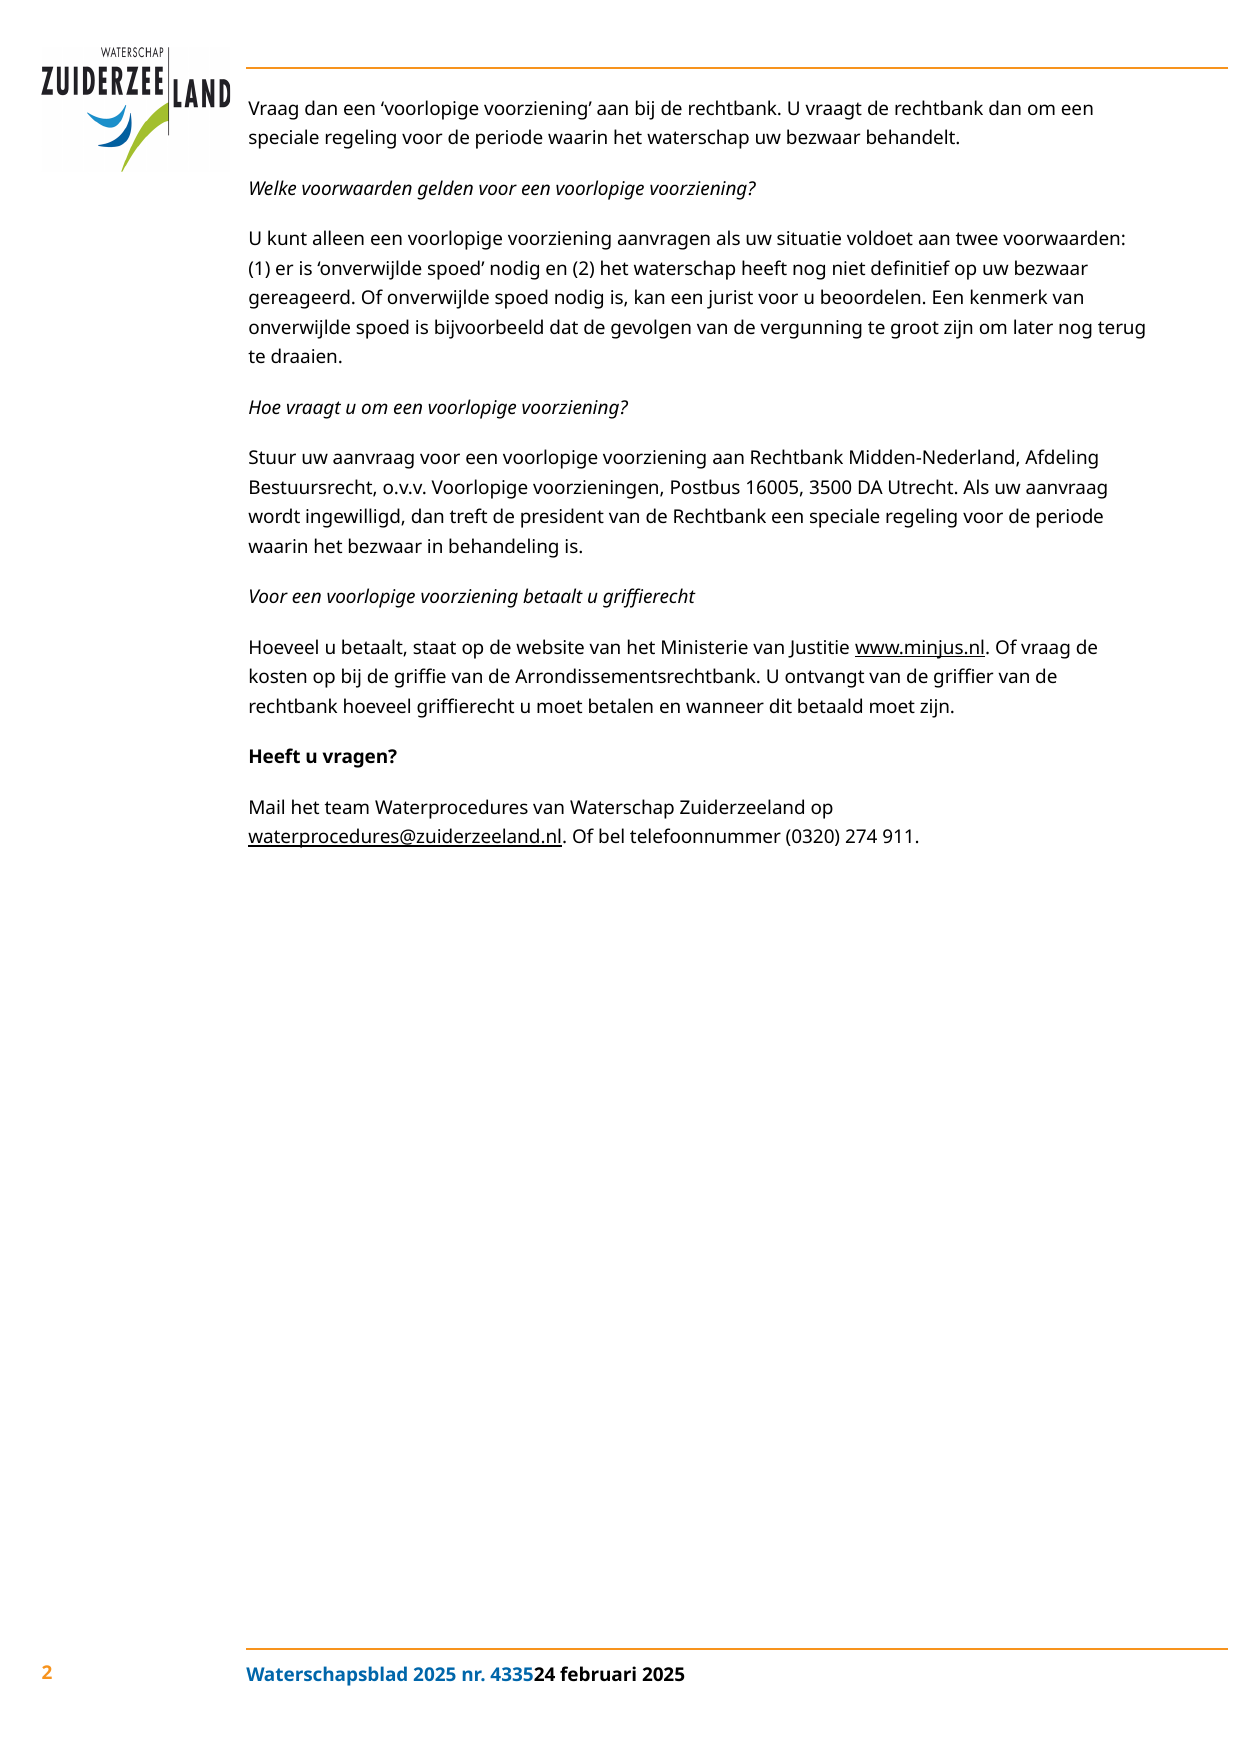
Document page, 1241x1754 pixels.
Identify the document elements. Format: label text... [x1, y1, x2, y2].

text U kunt alleen een voorlopige voorziening aanvragen als uw situatie voldoet aan twee voorwaarden: (1) er is ‘onverwijlde spoed’ nodig en (2) het waterschap heeft nog niet definitief op uw bezwaar gereageerd. Of onverwijlde spoed nodig is, kan een jurist voor u beoordelen. Een kenmerk van onverwijlde spoed is bijvoorbeeld dat de gevolgen van de vergunning te groot zijn om later nog terug te draaien. [248, 225, 1152, 369]
text Hoe vraagt u om een voorlopige voorziening? [248, 394, 1152, 420]
text Voor een voorlopige voorziening betaalt u griffierecht [248, 583, 1152, 609]
text Stuur uw aanvraag voor een voorlopige voorziening aan Rechtbank Midden-Nederland, Afdeling Bestuursrecht, o.v.v. Voorlopige voorzieningen, Postbus 16005, 3500 DA Utrecht. Als uw aanvraag wordt ingewilligd, dan treft de president van de Rechtbank een speciale regeling voor de periode waarin het bezwaar in behandeling is. [248, 444, 1152, 559]
text Hoeveel u betaalt, staat op de website van het Ministerie van Justitie www.minjus.nl. Of vraag de kosten op bij de griffie van de Arrondissementsrechtbank. U ontvangt van de griffier van de rechtbank hoeveel griffierecht u moet betalen en wanneer dit betaald moet zijn. [248, 634, 1152, 719]
text Vraag dan een ‘voorlopige voorziening’ aan bij de rechtbank. U vraagt de rechtbank dan om een speciale regeling voor de periode waarin het waterschap uw bezwaar behandelt. [248, 95, 1152, 150]
text Heeft u vragen? [248, 743, 1152, 769]
picture [41, 47, 231, 172]
text Mail het team Waterprocedures van Waterschap Zuiderzeeland op waterprocedures@zuiderzeeland.nl. Of bel telefoonnummer (0320) 274 911. [248, 794, 1152, 849]
text Welke voorwaarden gelden voor een voorlopige voorziening? [248, 175, 1152, 201]
